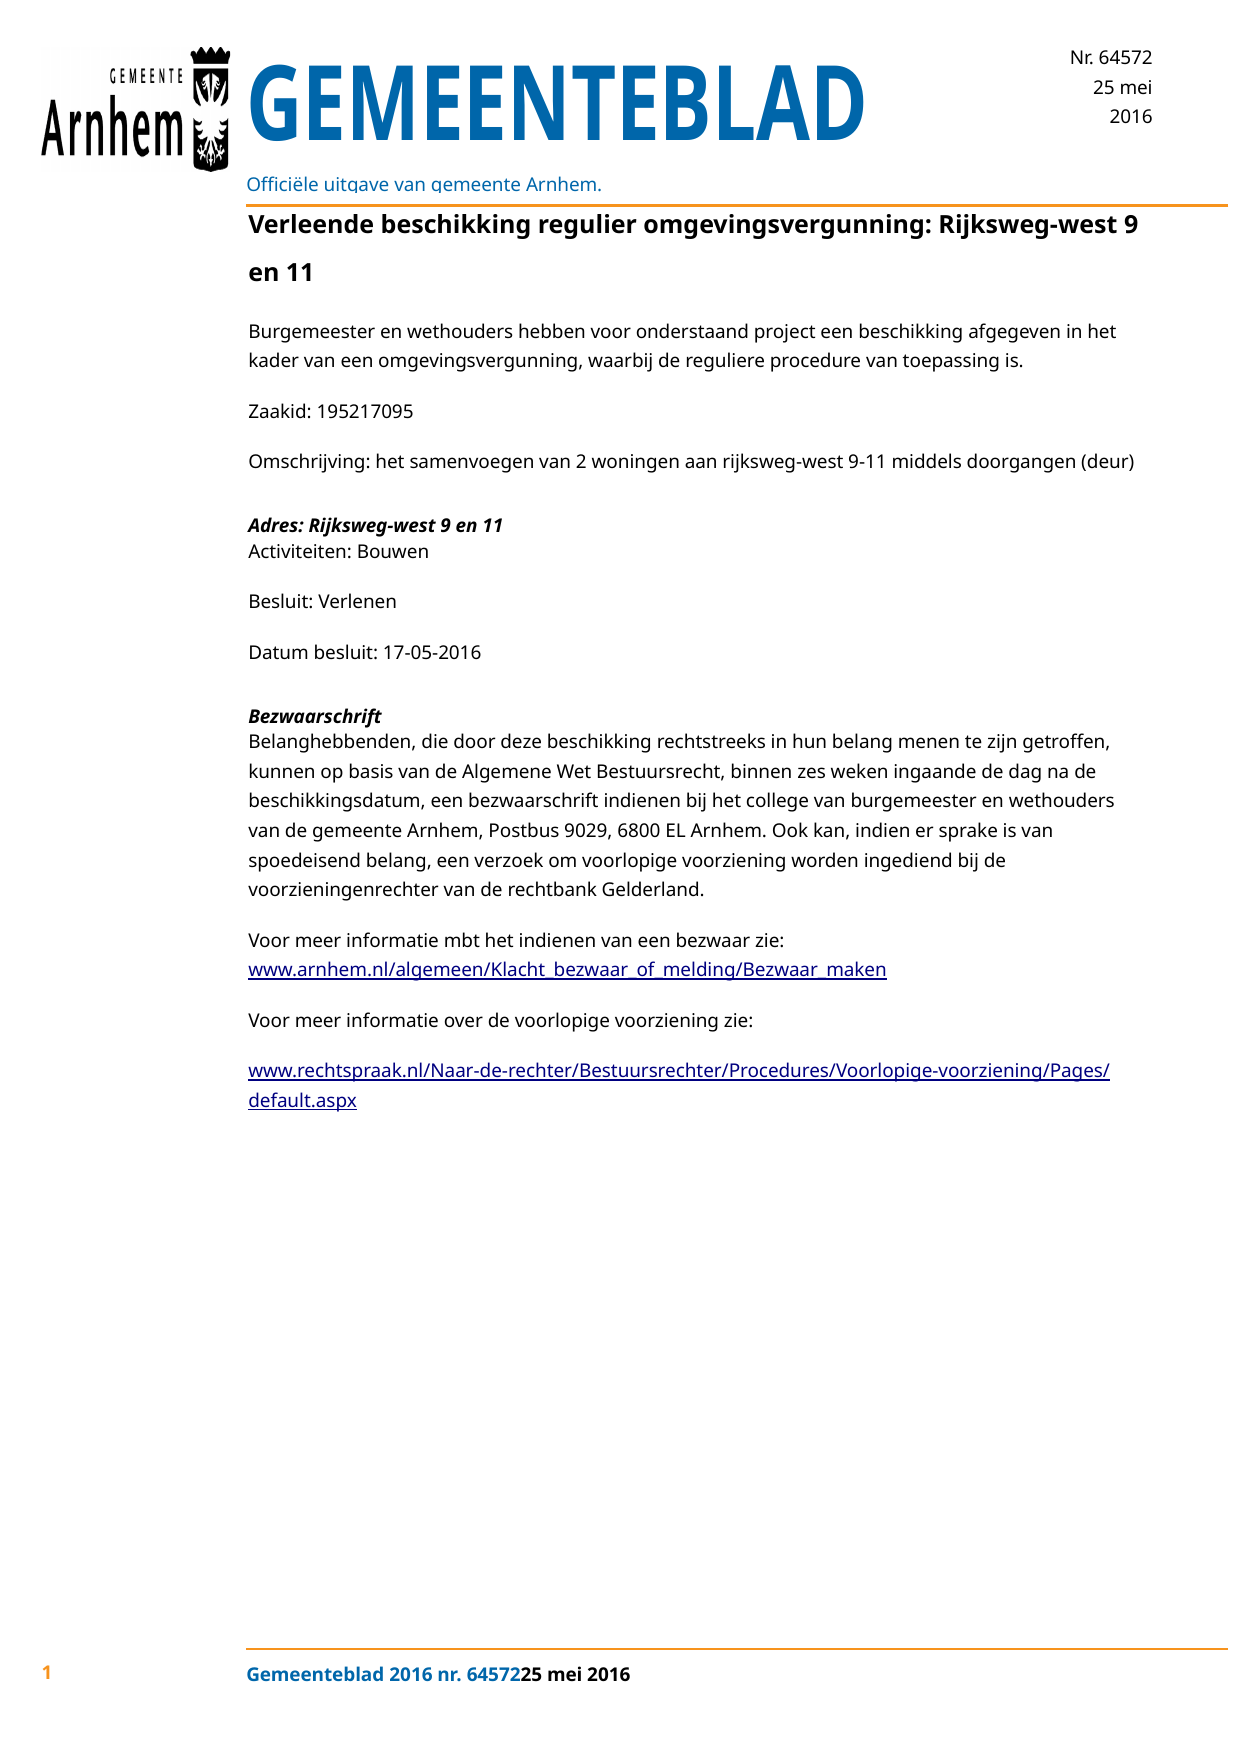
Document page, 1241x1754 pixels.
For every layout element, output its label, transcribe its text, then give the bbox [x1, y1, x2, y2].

text Omschrijving: het samenvoegen van 2 woningen aan rijksweg-west 9-11 middels doorgangen (deur) [248, 448, 1152, 474]
text Voor meer informatie over de voorlopige voorziening zie: [248, 1007, 1152, 1033]
text Zaakid: 195217095 [248, 398, 1152, 424]
text Burgemeester en wethouders hebben voor onderstaand project een beschikking afgegeven in het kader van een omgevingsvergunning, waarbij de reguliere procedure van toepassing is. [248, 318, 1152, 373]
text Belanghebbenden, die door deze beschikking rechtstreeks in hun belang menen te zijn getroffen, kunnen op basis van de Algemene Wet Bestuursrecht, binnen zes weken ingaande de dag na de beschikkingsdatum, een bezwaarschrift indienen bij het college van burgemeester en wethouders van de gemeente Arnhem, Postbus 9029, 6800 EL Arnhem. Ook kan, indien er sprake is van spoedeisend belang, een verzoek om voorlopige voorziening worden ingediend bij de voorzieningenrechter van de rechtbank Gelderland. [248, 728, 1152, 902]
text Voor meer informatie mbt het indienen van een bezwaar zie: www.arnhem.nl/algemeen/Klacht_bezwaar_of_melding/Bezwaar_maken [248, 927, 1152, 982]
text Adres: Rijksweg-west 9 en 11 [248, 512, 1152, 538]
picture [41, 47, 231, 172]
text Besluit: Verlenen [248, 588, 1152, 614]
text Bezwaarschrift [248, 703, 1152, 728]
text Verleende beschikking regulier omgevingsvergunning: Rijksweg-west 9 en 11 [248, 207, 1152, 288]
text Datum besluit: 17-05-2016 [248, 639, 1152, 664]
text Activiteiten: Bouwen [248, 538, 1152, 564]
text www.rechtspraak.nl/Naar-de-rechter/Bestuursrechter/Procedures/Voorlopige-voorziening/Pages/default.aspx [248, 1057, 1152, 1113]
